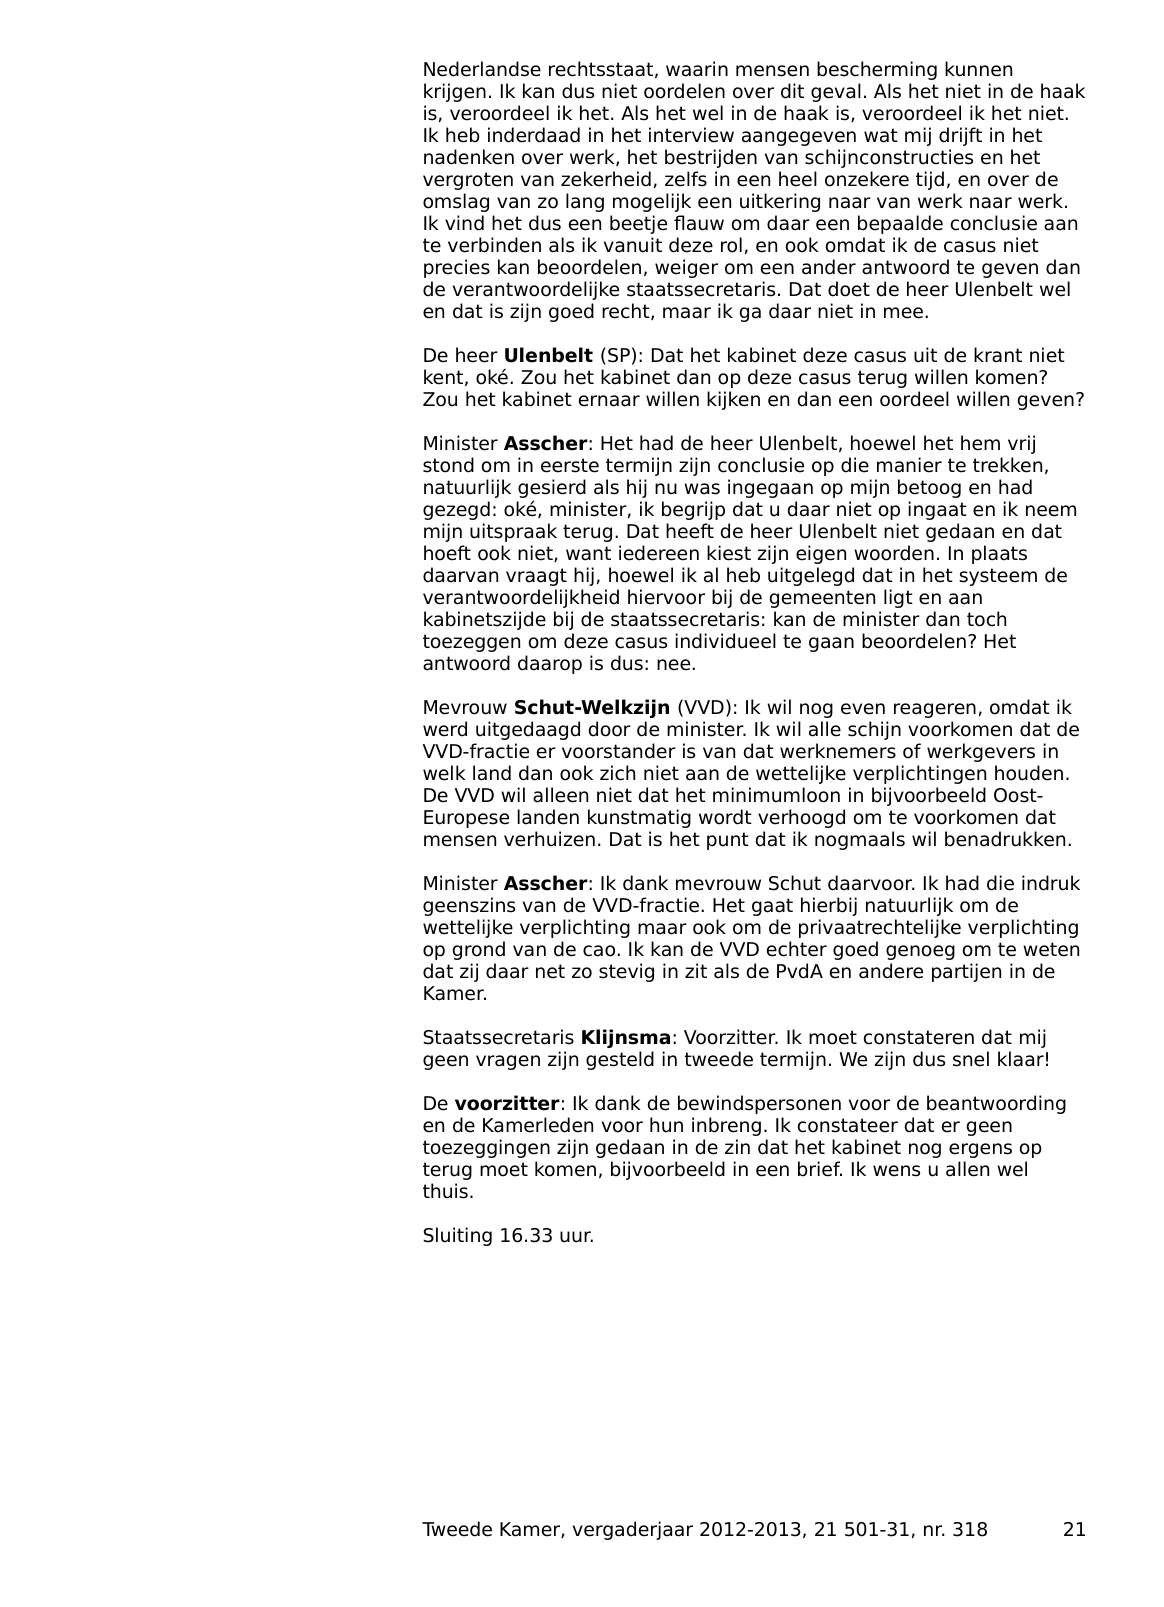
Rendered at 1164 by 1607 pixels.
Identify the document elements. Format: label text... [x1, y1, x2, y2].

text Staatssecretaris Klijnsma: Voorzitter. Ik moet constateren dat mij geen vragen zijn gesteld in tweede termijn. We zijn dus snel klaar! [422, 1027, 1087, 1071]
text Minister Asscher: Het had de heer Ulenbelt, hoewel het hem vrij stond om in eerste termijn zijn conclusie op die manier te trekken, natuurlijk gesierd als hij nu was ingegaan op mijn betoog en had gezegd: oké, minister, ik begrijp dat u daar niet op ingaat en ik neem mijn uitspraak terug. Dat heeft de heer Ulenbelt niet gedaan en dat hoeft ook niet, want iedereen kiest zijn eigen woorden. In plaats daarvan vraagt hij, hoewel ik al heb uitgelegd dat in het systeem de verantwoordelijkheid hiervoor bij de gemeenten ligt en aan kabinetszijde bij de staatssecretaris: kan de minister dan toch toezeggen om deze casus individueel te gaan beoordelen? Het antwoord daarop is dus: nee. [422, 433, 1087, 675]
text Sluiting 16.33 uur. [422, 1225, 1087, 1247]
text Mevrouw Schut-Welkzijn (VVD): Ik wil nog even reageren, omdat ik werd uitgedaagd door de minister. Ik wil alle schijn voorkomen dat de VVD-fractie er voorstander is van dat werknemers of werkgevers in welk land dan ook zich niet aan de wettelijke verplichtingen houden. De VVD wil alleen niet dat het minimumloon in bijvoorbeeld Oost-Europese landen kunstmatig wordt verhoogd om te voorkomen dat mensen verhuizen. Dat is het punt dat ik nogmaals wil benadrukken. [422, 697, 1087, 851]
text Minister Asscher: Ik dank mevrouw Schut daarvoor. Ik had die indruk geenszins van de VVD-fractie. Het gaat hierbij natuurlijk om de wettelijke verplichting maar ook om de privaatrechtelijke verplichting op grond van de cao. Ik kan de VVD echter goed genoeg om te weten dat zij daar net zo stevig in zit als de PvdA en andere partijen in de Kamer. [422, 873, 1087, 1005]
text De voorzitter: Ik dank de bewindspersonen voor de beantwoording en de Kamerleden voor hun inbreng. Ik constateer dat er geen toezeggingen zijn gedaan in de zin dat het kabinet nog ergens op terug moet komen, bijvoorbeeld in een brief. Ik wens u allen wel thuis. [422, 1093, 1087, 1203]
text Nederlandse rechtsstaat, waarin mensen bescherming kunnen krijgen. Ik kan dus niet oordelen over dit geval. Als het niet in de haak is, veroordeel ik het. Als het wel in de haak is, veroordeel ik het niet. Ik heb inderdaad in het interview aangegeven wat mij drijft in het nadenken over werk, het bestrijden van schijnconstructies en het vergroten van zekerheid, zelfs in een heel onzekere tijd, en over de omslag van zo lang mogelijk een uitkering naar van werk naar werk. Ik vind het dus een beetje flauw om daar een bepaalde conclusie aan te verbinden als ik vanuit deze rol, en ook omdat ik de casus niet precies kan beoordelen, weiger om een ander antwoord te geven dan de verantwoordelijke staatssecretaris. Dat doet de heer Ulenbelt wel en dat is zijn goed recht, maar ik ga daar niet in mee. [422, 59, 1087, 323]
text De heer Ulenbelt (SP): Dat het kabinet deze casus uit de krant niet kent, oké. Zou het kabinet dan op deze casus terug willen komen? Zou het kabinet ernaar willen kijken en dan een oordeel willen geven? [422, 345, 1087, 411]
